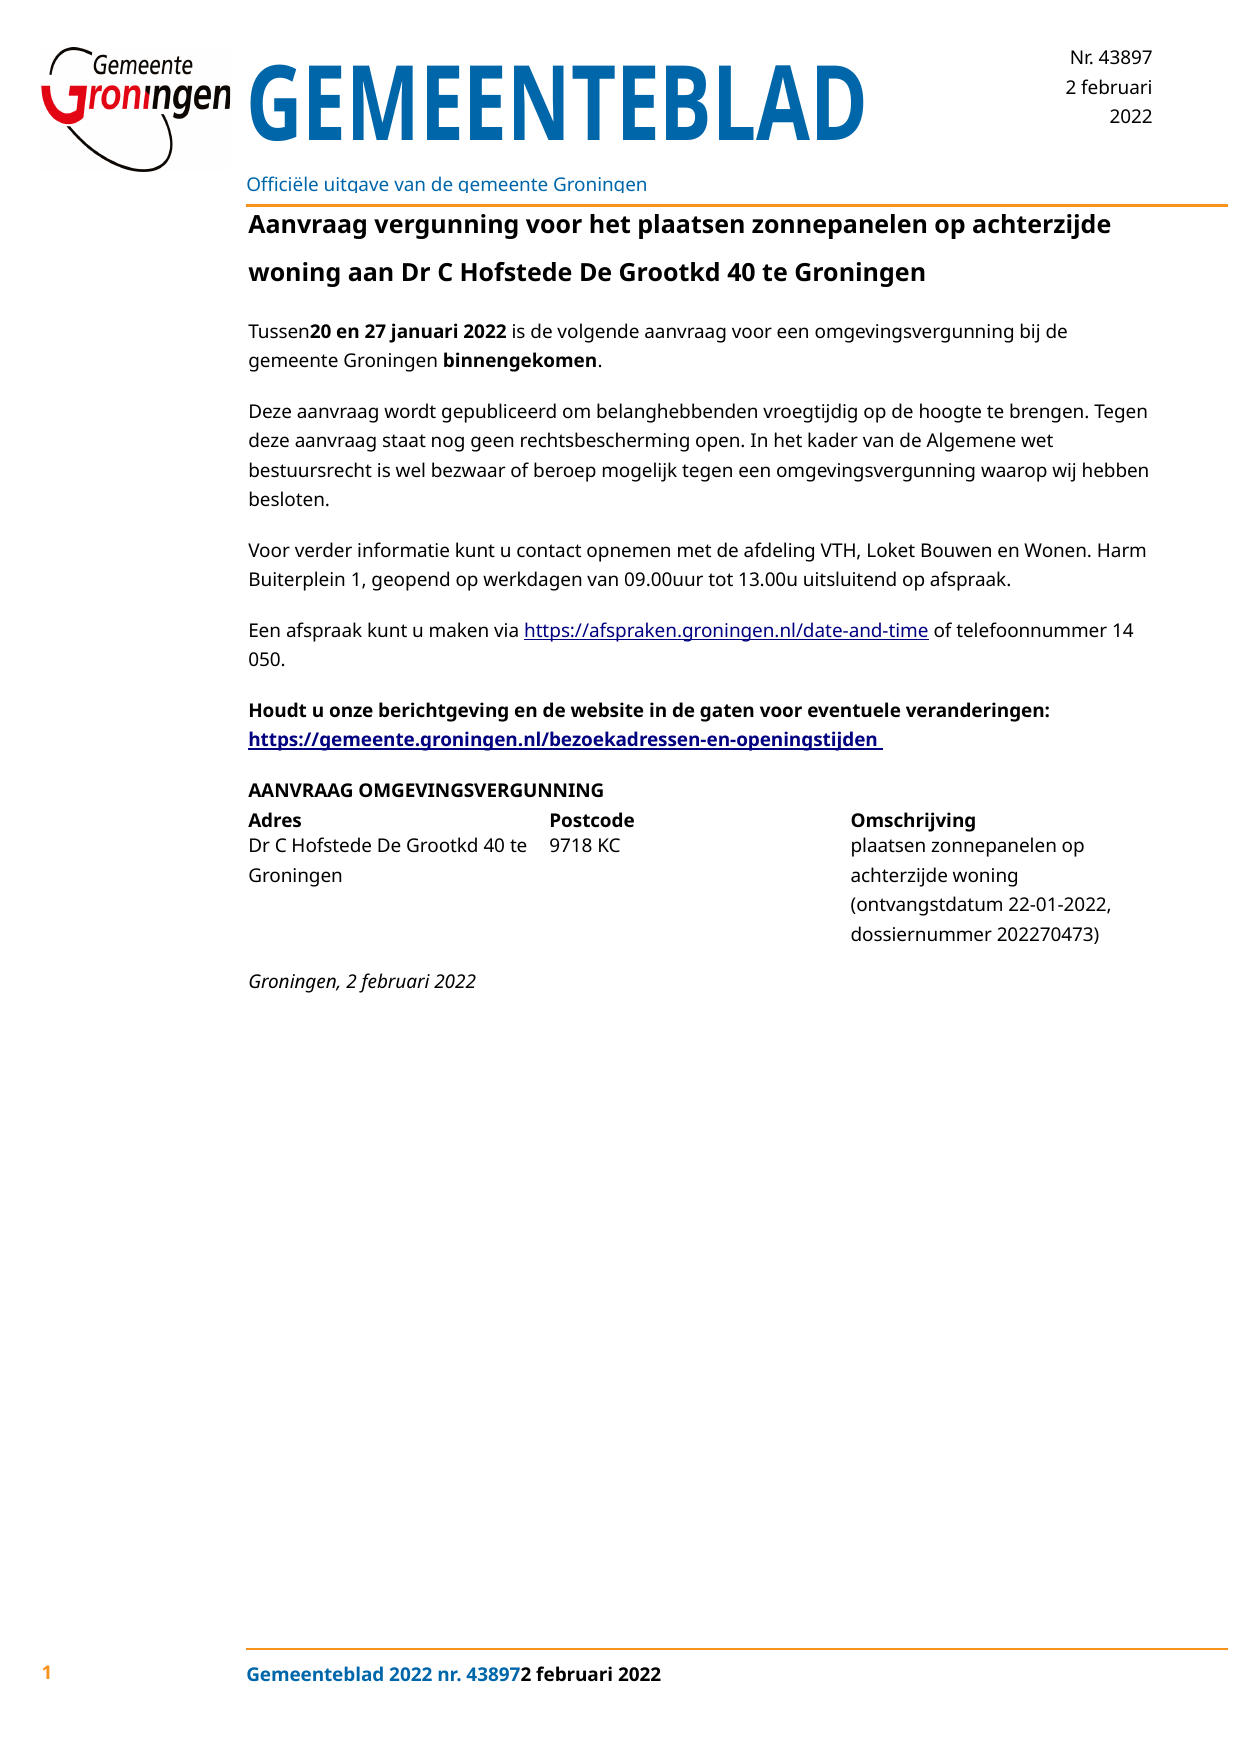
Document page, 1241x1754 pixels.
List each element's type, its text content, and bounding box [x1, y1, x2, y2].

table_cell 9718 KC [549, 833, 850, 947]
text Voor verder informatie kunt u contact opnemen met de afdeling VTH, Loket Bouwen en Wonen. Harm Buiterplein 1, geopend op werkdagen van 09.00uur tot 13.00u uitsluitend op afspraak. [248, 537, 1152, 592]
table_cell plaatsen zonnepanelen op achterzijde woning (ontvangstdatum 22-01-2022, dossiernummer 202270473) [850, 833, 1152, 947]
table_header Omschrijving [850, 807, 1152, 832]
table_header Adres [248, 807, 549, 832]
text Aanvraag vergunning voor het plaatsen zonnepanelen op achterzijde woning aan Dr C Hofstede De Grootkd 40 te Groningen [248, 207, 1152, 288]
text Deze aanvraag wordt gepubliceerd om belanghebbenden vroegtijdig op de hoogte te brengen. Tegen deze aanvraag staat nog geen rechtsbescherming open. In het kader van de Algemene wet bestuursrecht is wel bezwaar of beroep mogelijk tegen een omgevingsvergunning waarop wij hebben besloten. [248, 398, 1152, 512]
text Tussen20 en 27 januari 2022 is de volgende aanvraag voor een omgevingsvergunning bij de gemeente Groningen binnengekomen. [248, 318, 1152, 373]
text Groningen, 2 februari 2022 [248, 968, 1152, 994]
table_header Postcode [549, 807, 850, 832]
picture [41, 47, 231, 172]
table_cell Dr C Hofstede De Grootkd 40 te Groningen [248, 833, 549, 947]
text Een afspraak kunt u maken via https://afspraken.groningen.nl/date-and-time of telefoonnummer 14 050. [248, 617, 1152, 672]
text AANVRAAG OMGEVINGSVERGUNNING [248, 777, 1152, 803]
text Houdt u onze berichtgeving en de website in de gaten voor eventuele veranderingen: https://gemeente.groningen.nl/bezoekadressen-en-openingstijden [248, 697, 1152, 752]
